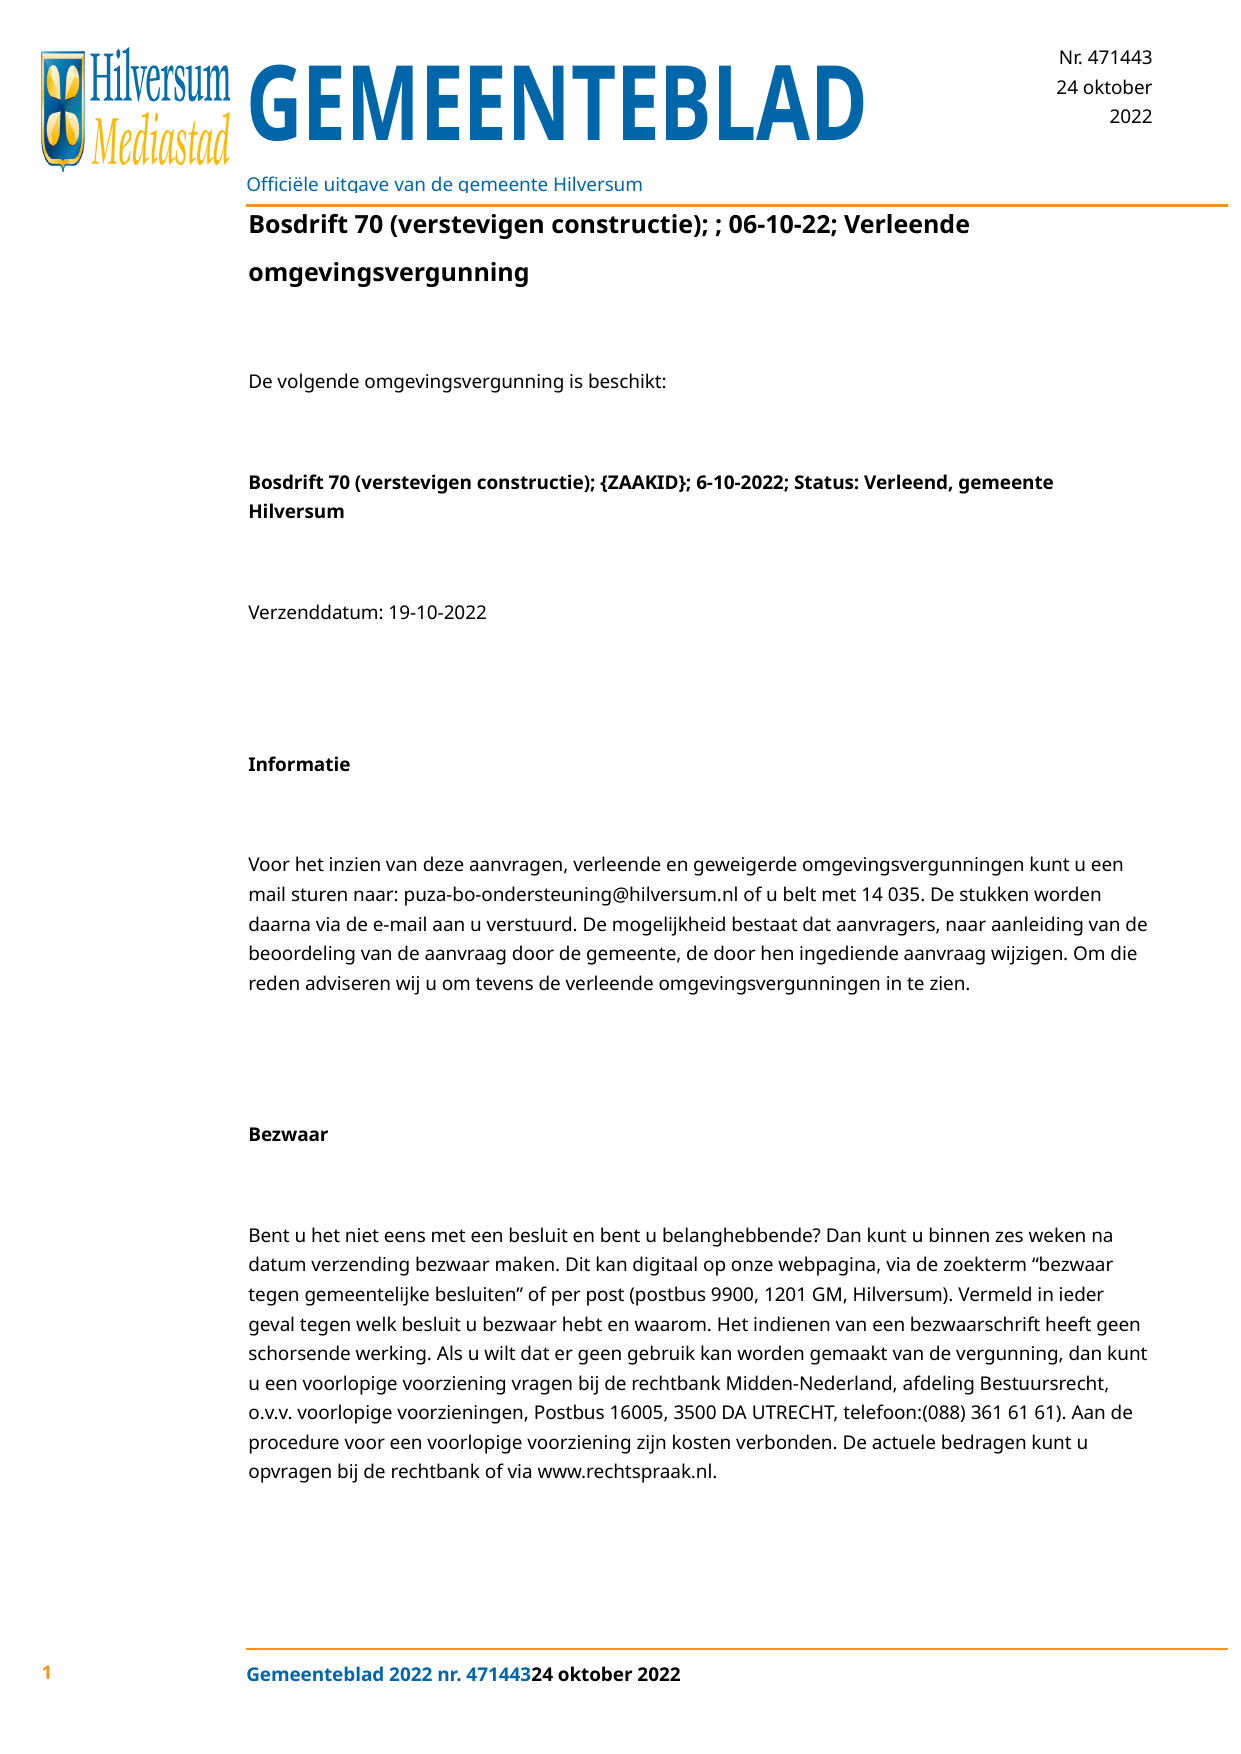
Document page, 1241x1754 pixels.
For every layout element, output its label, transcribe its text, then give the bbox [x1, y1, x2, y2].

text Voor het inzien van deze aanvragen, verleende en geweigerde omgevingsvergunningen kunt u een mail sturen naar: puza-bo-ondersteuning@hilversum.nl of u belt met 14 035. De stukken worden daarna via de e-mail aan u verstuurd. De mogelijkheid bestaat dat aanvragers, naar aanleiding van de beoordeling van de aanvraag door de gemeente, de door hen ingediende aanvraag wijzigen. Om die reden adviseren wij u om tevens de verleende omgevingsvergunningen in te zien. [248, 852, 1152, 996]
text Bosdrift 70 (verstevigen constructie); {ZAAKID}; 6-10-2022; Status: Verleend, gemeente Hilversum [248, 469, 1152, 524]
text De volgende omgevingsvergunning is beschikt: [248, 368, 1152, 394]
text Bosdrift 70 (verstevigen constructie); ; 06-10-22; Verleende omgevingsvergunning [248, 207, 1152, 288]
text Bent u het niet eens met een besluit en bent u belanghebbende? Dan kunt u binnen zes weken na datum verzending bezwaar maken. Dit kan digitaal op onze webpagina, via de zoekterm “bezwaar tegen gemeentelijke besluiten” of per post (postbus 9900, 1201 GM, Hilversum). Vermeld in ieder geval tegen welk besluit u bezwaar hebt en waarom. Het indienen van een bezwaarschrift heeft geen schorsende werking. Als u wilt dat er geen gebruik kan worden gemaakt van de vergunning, dan kunt u een voorlopige voorziening vragen bij de rechtbank Midden-Nederland, afdeling Bestuursrecht, o.v.v. voorlopige voorzieningen, Postbus 16005, 3500 DA UTRECHT, telefoon:(088) 361 61 61). Aan de procedure voor een voorlopige voorziening zijn kosten verbonden. De actuele bedragen kunt u opvragen bij de rechtbank of via www.rechtspraak.nl. [248, 1222, 1152, 1484]
picture [41, 47, 231, 172]
text Informatie [248, 751, 1152, 777]
text Bezwaar [248, 1121, 1152, 1147]
text Verzenddatum: 19-10-2022 [248, 599, 1152, 625]
